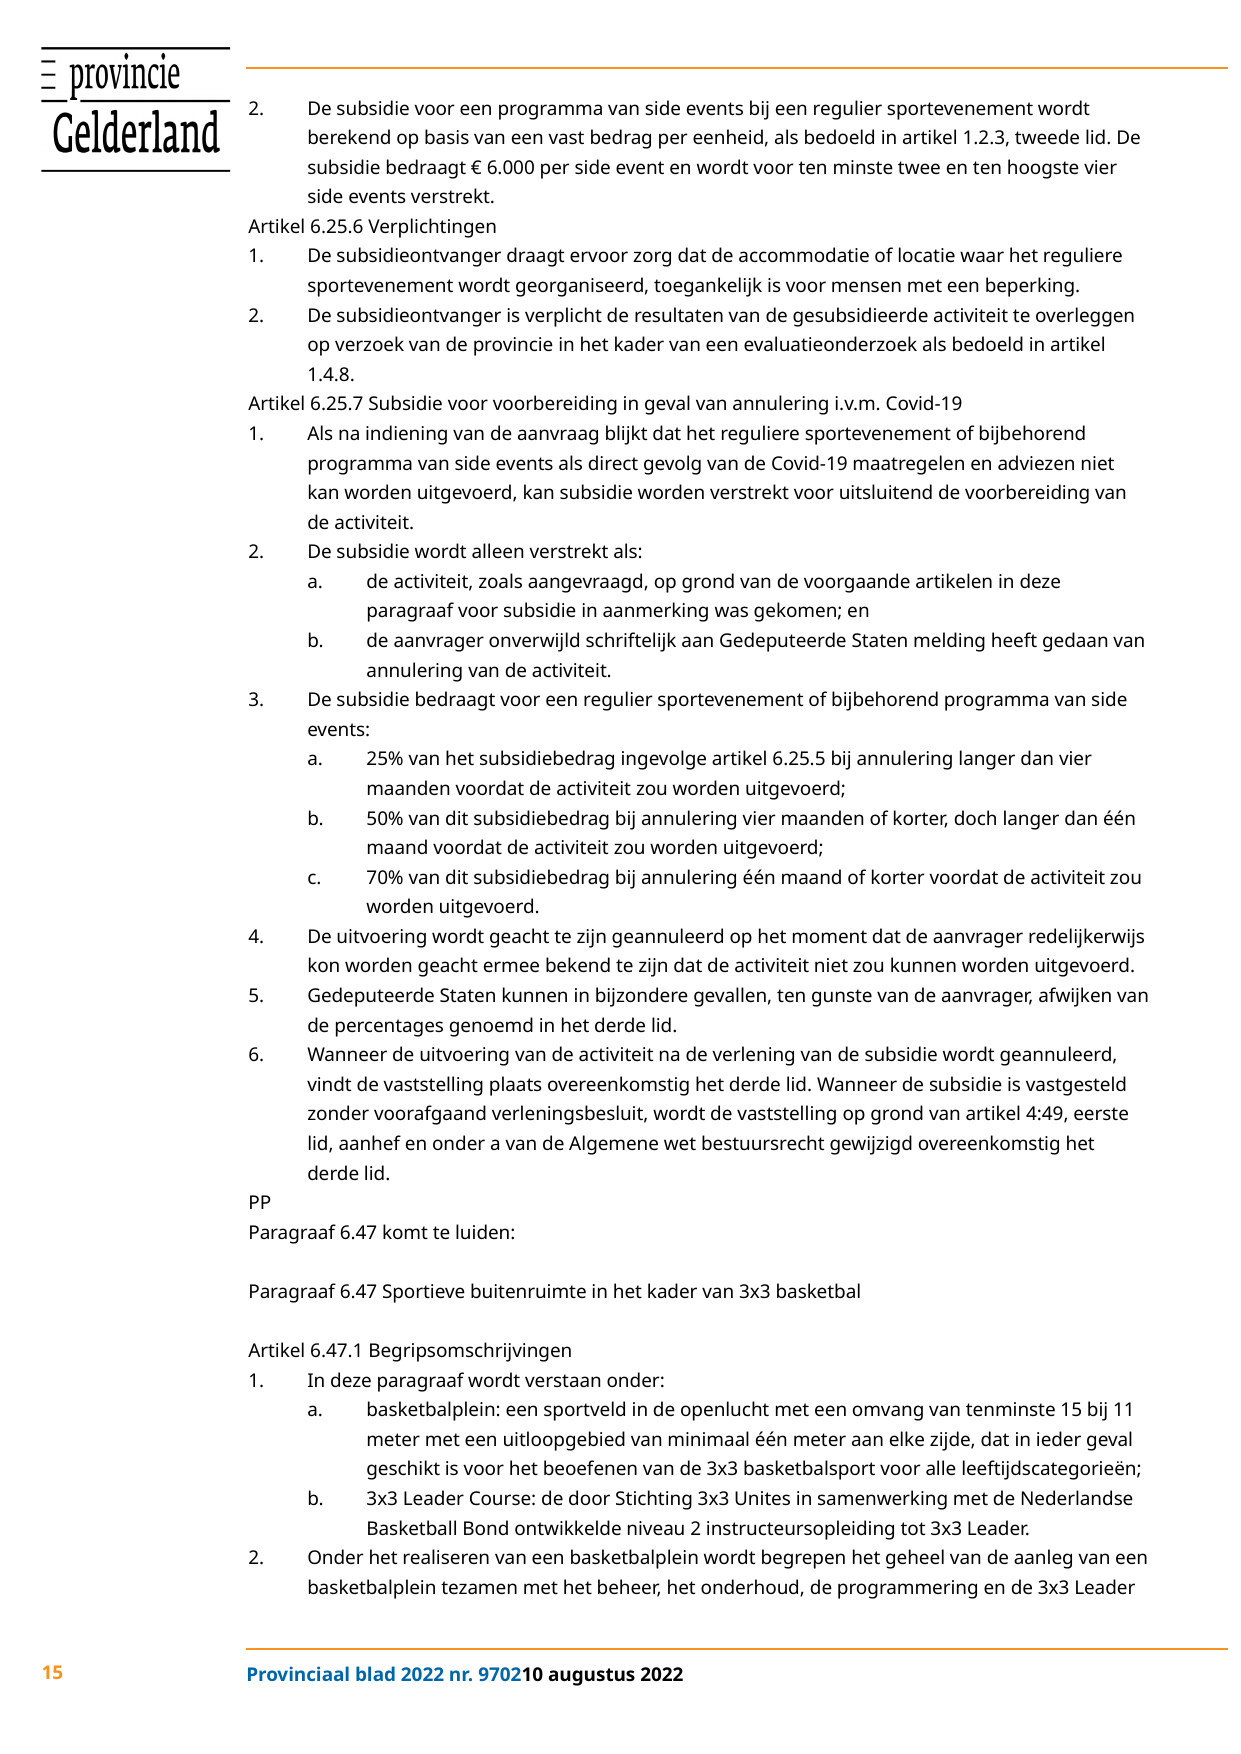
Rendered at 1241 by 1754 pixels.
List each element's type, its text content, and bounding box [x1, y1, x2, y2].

list De subsidie bedraagt voor een regulier sportevenement of bijbehorend programma van side events: [248, 686, 1152, 742]
text Artikel 6.47.1 Begripsomschrijvingen [248, 1337, 1152, 1363]
list De subsidie wordt alleen verstrekt als: [248, 538, 1152, 564]
list basketbalplein: een sportveld in de openlucht met een omvang van tenminste 15 bij 11 meter met een uitloopgebied van minimaal één meter aan elke zijde, dat in ieder geval geschikt is voor het beoefenen van de 3x3 basketbalsport voor alle leeftijdscategorieën; [307, 1396, 1152, 1481]
text Artikel 6.25.7 Subsidie voor voorbereiding in geval van annulering i.v.m. Covid-19 [248, 391, 1152, 416]
list Als na indiening van de aanvraag blijkt dat het reguliere sportevenement of bijbehorend programma van side events als direct gevolg van de Covid-19 maatregelen en adviezen niet kan worden uitgevoerd, kan subsidie worden verstrekt voor uitsluitend de voorbereiding van de activiteit. [248, 420, 1152, 535]
list 3x3 Leader Course: de door Stichting 3x3 Unites in samenwerking met de Nederlandse Basketball Bond ontwikkelde niveau 2 instructeursopleiding tot 3x3 Leader. [307, 1485, 1152, 1541]
text PP [248, 1189, 1152, 1215]
list In deze paragraaf wordt verstaan onder: [248, 1367, 1152, 1393]
list 50% van dit subsidiebedrag bij annulering vier maanden of korter, doch langer dan één maand voordat de activiteit zou worden uitgevoerd; [307, 805, 1152, 860]
list 25% van het subsidiebedrag ingevolge artikel 6.25.5 bij annulering langer dan vier maanden voordat de activiteit zou worden uitgevoerd; [307, 746, 1152, 801]
list Wanneer de uitvoering van de activiteit na de verlening van de subsidie wordt geannuleerd, vindt de vaststelling plaats overeenkomstig het derde lid. Wanneer de subsidie is vastgesteld zonder voorafgaand verleningsbesluit, wordt de vaststelling op grond van artikel 4:49, eerste lid, aanhef en onder a van de Algemene wet bestuursrecht gewijzigd overeenkomstig het derde lid. [248, 1041, 1152, 1186]
list 70% van dit subsidiebedrag bij annulering één maand of korter voordat de activiteit zou worden uitgevoerd. [307, 864, 1152, 919]
text Artikel 6.25.6 Verplichtingen [248, 213, 1152, 239]
list Gedeputeerde Staten kunnen in bijzondere gevallen, ten gunste van de aanvrager, afwijken van de percentages genoemd in het derde lid. [248, 982, 1152, 1038]
list de aanvrager onverwijld schriftelijk aan Gedeputeerde Staten melding heeft gedaan van annulering van de activiteit. [307, 627, 1152, 683]
list De subsidieontvanger draagt ervoor zorg dat de accommodatie of locatie waar het reguliere sportevenement wordt georganiseerd, toegankelijk is voor mensen met een beperking. [248, 243, 1152, 298]
list De subsidie voor een programma van side events bij een regulier sportevenement wordt berekend op basis van een vast bedrag per eenheid, als bedoeld in artikel 1.2.3, tweede lid. De subsidie bedraagt € 6.000 per side event en wordt voor ten minste twee en ten hoogste vier side events verstrekt. [248, 95, 1152, 209]
list De uitvoering wordt geacht te zijn geannuleerd op het moment dat de aanvrager redelijkerwijs kon worden geacht ermee bekend te zijn dat de activiteit niet zou kunnen worden uitgevoerd. [248, 923, 1152, 978]
list de activiteit, zoals aangevraagd, op grond van de voorgaande artikelen in deze paragraaf voor subsidie in aanmerking was gekomen; en [307, 568, 1152, 623]
picture [41, 47, 231, 172]
text Paragraaf 6.47 Sportieve buitenruimte in het kader van 3x3 basketbal [248, 1278, 1152, 1304]
list Onder het realiseren van een basketbalplein wordt begrepen het geheel van de aanleg van een basketbalplein tezamen met het beheer, het onderhoud, de programmering en de 3x3 Leader [248, 1544, 1152, 1600]
list De subsidieontvanger is verplicht de resultaten van de gesubsidieerde activiteit te overleggen op verzoek van de provincie in het kader van een evaluatieonderzoek als bedoeld in artikel 1.4.8. [248, 302, 1152, 387]
text Paragraaf 6.47 komt te luiden: [248, 1219, 1152, 1245]
